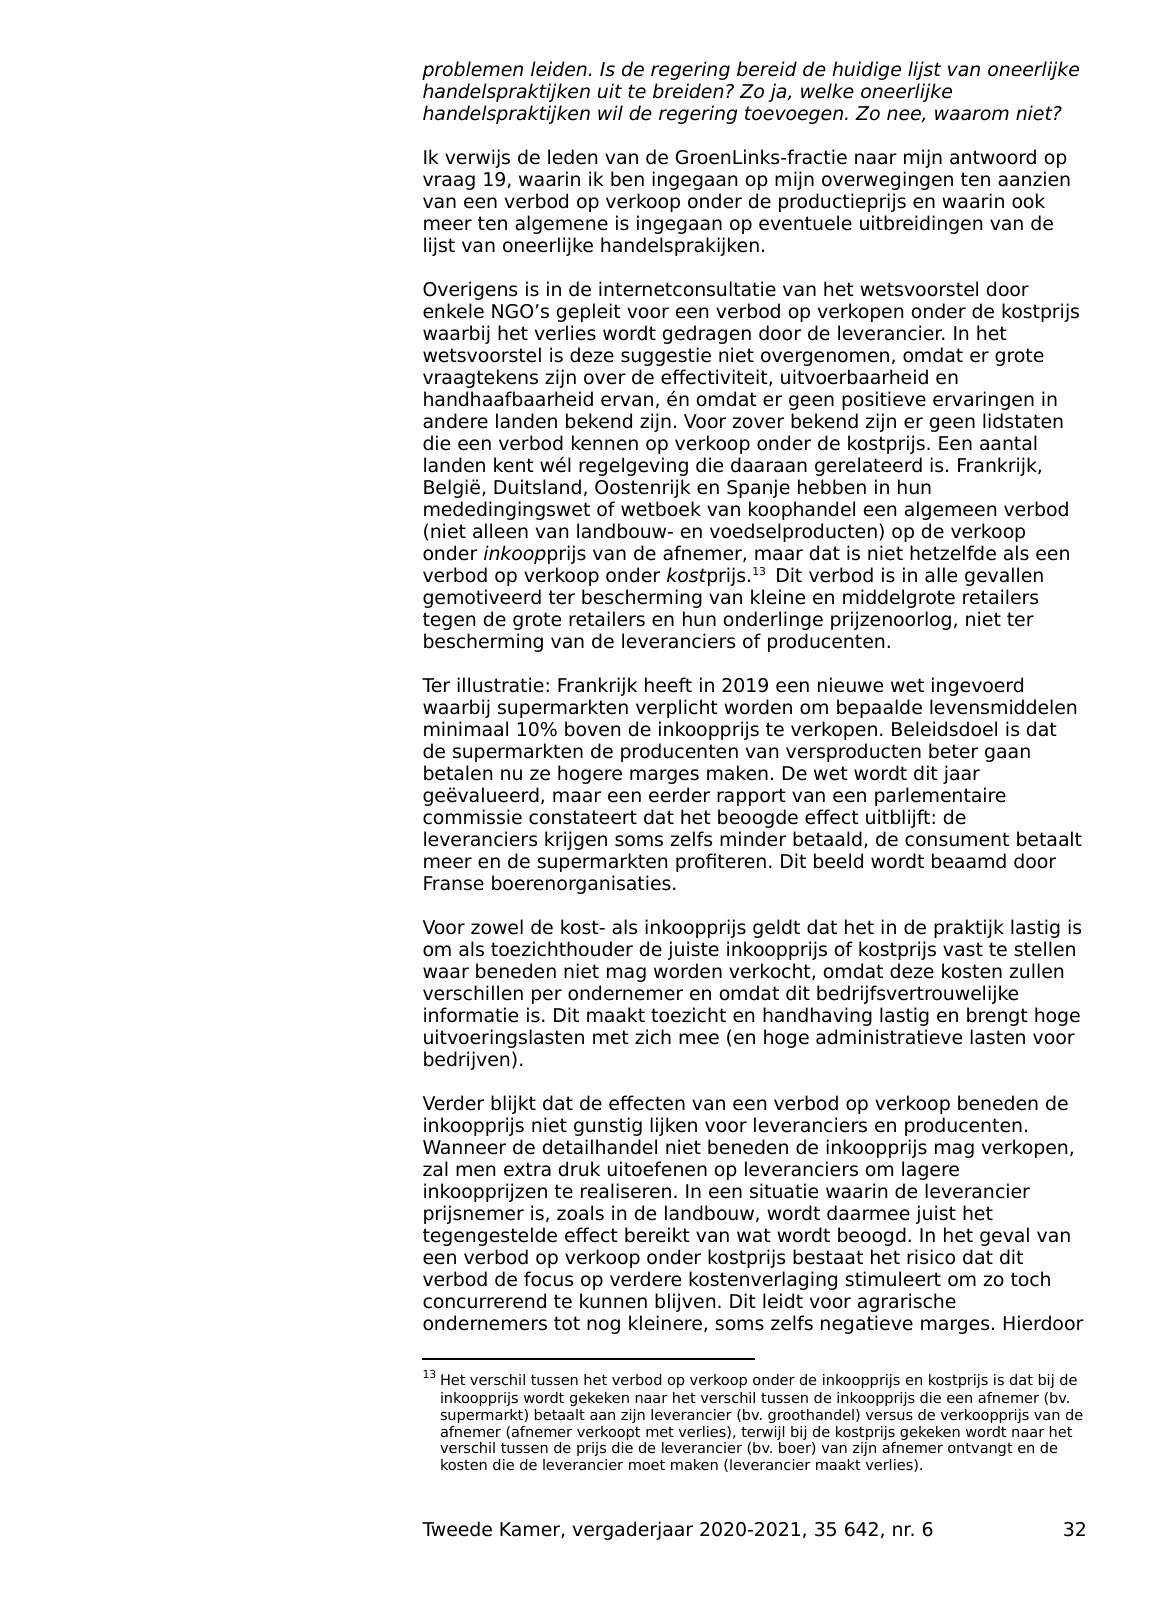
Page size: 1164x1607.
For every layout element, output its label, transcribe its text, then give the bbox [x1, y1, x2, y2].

text Ter illustratie: Frankrijk heeft in 2019 een nieuwe wet ingevoerd waarbij supermarkten verplicht worden om bepaalde levensmiddelen minimaal 10% boven de inkoopprijs te verkopen. Beleidsdoel is dat de supermarkten de producenten van versproducten beter gaan betalen nu ze hogere marges maken. De wet wordt dit jaar geëvalueerd, maar een eerder rapport van een parlementaire commissie constateert dat het beoogde effect uitblijft: de leveranciers krijgen soms zelfs minder betaald, de consument betaalt meer en de supermarkten profiteren. Dit beeld wordt beaamd door Franse boerenorganisaties. [422, 675, 1087, 895]
text Verder blijkt dat de effecten van een verbod op verkoop beneden de inkoopprijs niet gunstig lijken voor leveranciers en producenten. Wanneer de detailhandel niet beneden de inkoopprijs mag verkopen, zal men extra druk uitoefenen op leveranciers om lagere inkoopprijzen te realiseren. In een situatie waarin de leverancier prijsnemer is, zoals in de landbouw, wordt daarmee juist het tegengestelde effect bereikt van wat wordt beoogd. In het geval van een verbod op verkoop onder kostprijs bestaat het risico dat dit verbod de focus op verdere kostenverlaging stimuleert om zo toch concurrerend te kunnen blijven. Dit leidt voor agrarische ondernemers tot nog kleinere, soms zelfs negatieve marges. Hierdoor [422, 1093, 1087, 1335]
text Ik verwijs de leden van de GroenLinks-fractie naar mijn antwoord op vraag 19, waarin ik ben ingegaan op mijn overwegingen ten aanzien van een verbod op verkoop onder de productieprijs en waarin ook meer ten algemene is ingegaan op eventuele uitbreidingen van de lijst van oneerlijke handelsprakijken. [422, 147, 1087, 257]
text problemen leiden. Is de regering bereid de huidige lijst van oneerlijke handelspraktijken uit te breiden? Zo ja, welke oneerlijke handelspraktijken wil de regering toevoegen. Zo nee, waarom niet? [422, 59, 1087, 125]
text Voor zowel de kost- als inkoopprijs geldt dat het in de praktijk lastig is om als toezichthouder de juiste inkoopprijs of kostprijs vast te stellen waar beneden niet mag worden verkocht, omdat deze kosten zullen verschillen per ondernemer en omdat dit bedrijfsvertrouwelijke informatie is. Dit maakt toezicht en handhaving lastig en brengt hoge uitvoeringslasten met zich mee (en hoge administratieve lasten voor bedrijven). [422, 917, 1087, 1071]
text Het verschil tussen het verbod op verkoop onder de inkoopprijs en kostprijs is dat bij de inkoopprijs wordt gekeken naar het verschil tussen de inkoopprijs die een afnemer (bv. supermarkt) betaalt aan zijn leverancier (bv. groothandel) versus de verkoopprijs van de afnemer (afnemer verkoopt met verlies), terwijl bij de kostprijs gekeken wordt naar het verschil tussen de prijs die de leverancier (bv. boer) van zijn afnemer ontvangt en de kosten die de leverancier moet maken (leverancier maakt verlies). [422, 1368, 1087, 1474]
text Overigens is in de internetconsultatie van het wetsvoorstel door enkele NGO’s gepleit voor een verbod op verkopen onder de kostprijs waarbij het verlies wordt gedragen door de leverancier. In het wetsvoorstel is deze suggestie niet overgenomen, omdat er grote vraagtekens zijn over de effectiviteit, uitvoerbaarheid en handhaafbaarheid ervan, én omdat er geen positieve ervaringen in andere landen bekend zijn. Voor zover bekend zijn er geen lidstaten die een verbod kennen op verkoop onder de kostprijs. Een aantal landen kent wél regelgeving die daaraan gerelateerd is. Frankrijk, België, Duitsland, Oostenrijk en Spanje hebben in hun mededingingswet of wetboek van koophandel een algemeen verbod (niet alleen van landbouw- en voedselproducten) op de verkoop onder inkoopprijs van de afnemer, maar dat is niet hetzelfde als een verbod op verkoop onder kostprijs. Dit verbod is in alle gevallen gemotiveerd ter bescherming van kleine en middelgrote retailers tegen de grote retailers en hun onderlinge prijzenoorlog, niet ter bescherming van de leveranciers of producenten. [422, 279, 1087, 653]
